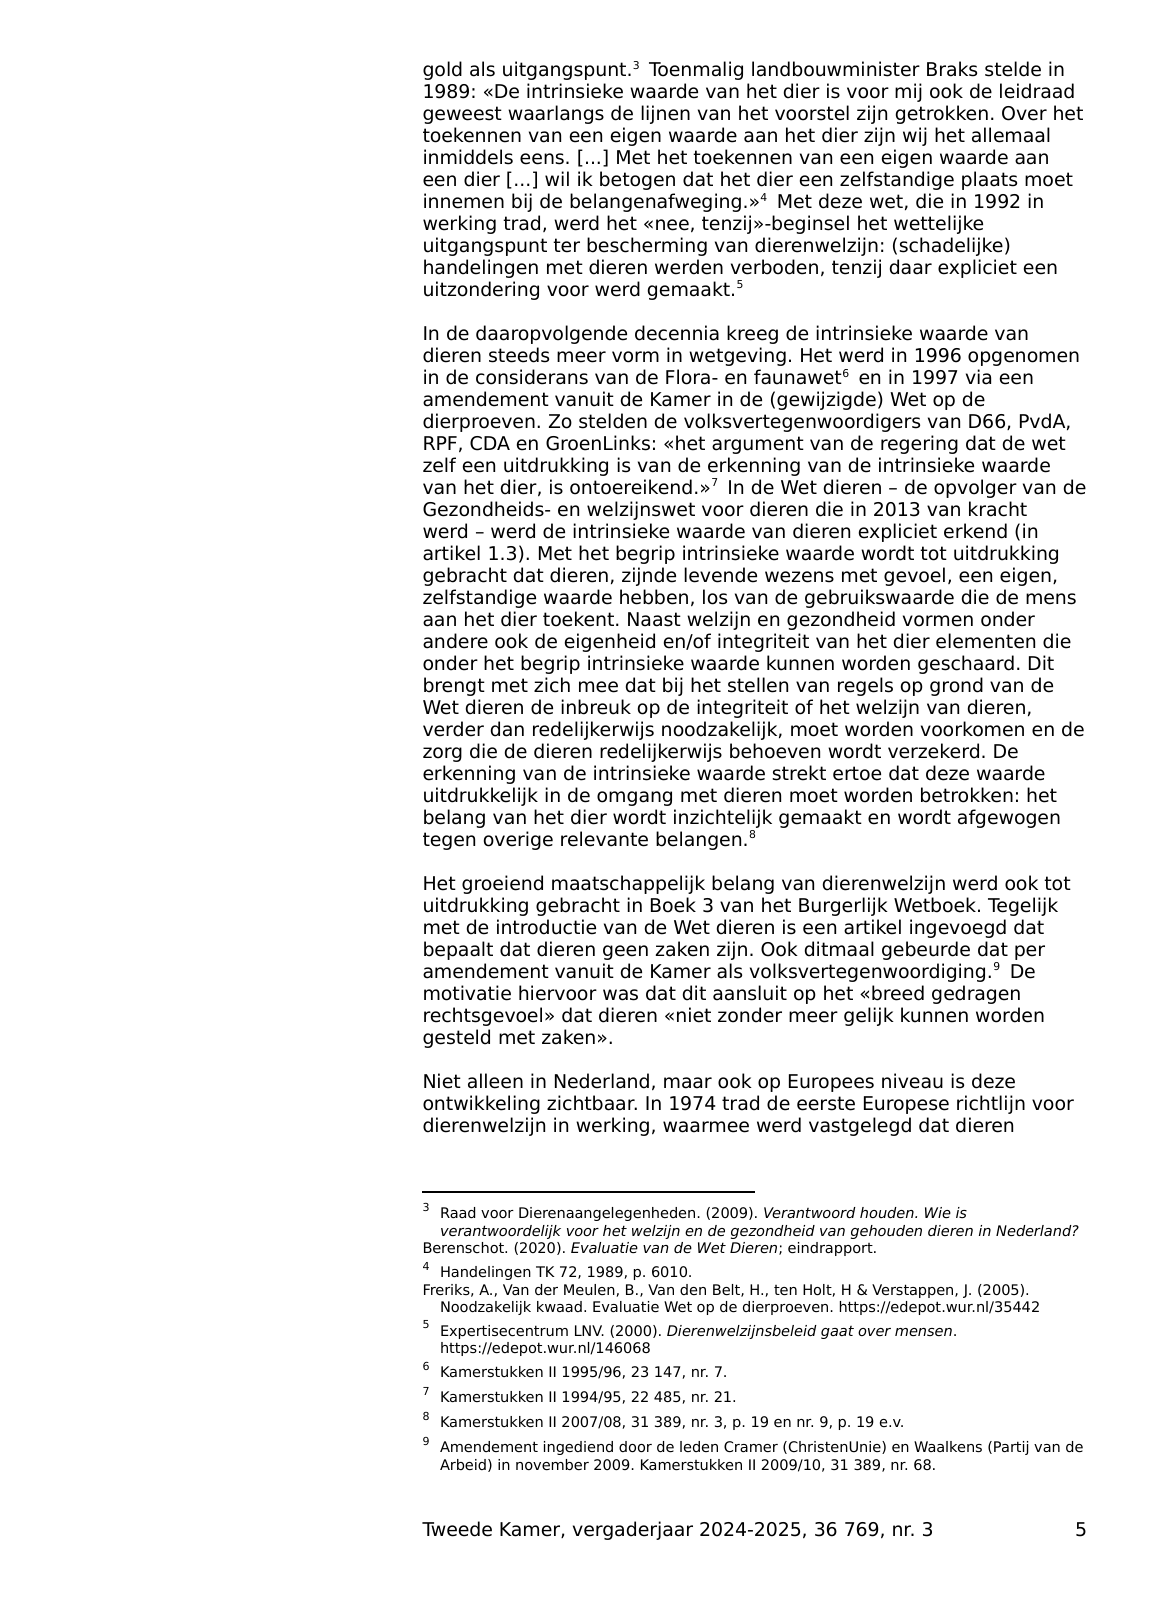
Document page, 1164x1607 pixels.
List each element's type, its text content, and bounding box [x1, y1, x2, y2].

text Freriks, A., Van der Meulen, B., Van den Belt, H., ten Holt, H & Verstappen, J. (2005). Noodzakelijk kwaad. Evaluatie Wet op de dierproeven. https://edepot.wur.nl/35442 [422, 1282, 1087, 1316]
text Berenschot. (2020). Evaluatie van de Wet Dieren; eindrapport. [422, 1240, 1087, 1257]
text In de daaropvolgende decennia kreeg de intrinsieke waarde van dieren steeds meer vorm in wetgeving. Het werd in 1996 opgenomen in de considerans van de Flora- en faunawet en in 1997 via een amendement vanuit de Kamer in de (gewijzigde) Wet op de dierproeven. Zo stelden de volksvertegenwoordigers van D66, PvdA, RPF, CDA en GroenLinks: «het argument van de regering dat de wet zelf een uitdrukking is van de erkenning van de intrinsieke waarde van het dier, is ontoereikend.» In de Wet dieren – de opvolger van de Gezondheids- en welzijnswet voor dieren die in 2013 van kracht werd – werd de intrinsieke waarde van dieren expliciet erkend (in artikel 1.3). Met het begrip intrinsieke waarde wordt tot uitdrukking gebracht dat dieren, zijnde levende wezens met gevoel, een eigen, zelfstandige waarde hebben, los van de gebruikswaarde die de mens aan het dier toekent. Naast welzijn en gezondheid vormen onder andere ook de eigenheid en/of integriteit van het dier elementen die onder het begrip intrinsieke waarde kunnen worden geschaard. Dit brengt met zich mee dat bij het stellen van regels op grond van de Wet dieren de inbreuk op de integriteit of het welzijn van dieren, verder dan redelijkerwijs noodzakelijk, moet worden voorkomen en de zorg die de dieren redelijkerwijs behoeven wordt verzekerd. De erkenning van de intrinsieke waarde strekt ertoe dat deze waarde uitdrukkelijk in de omgang met dieren moet worden betrokken: het belang van het dier wordt inzichtelijk gemaakt en wordt afgewogen tegen overige relevante belangen. [422, 323, 1087, 851]
text Kamerstukken II 1995/96, 23 147, nr. 7. [422, 1360, 1087, 1382]
text Het groeiend maatschappelijk belang van dierenwelzijn werd ook tot uitdrukking gebracht in Boek 3 van het Burgerlijk Wetboek. Tegelijk met de introductie van de Wet dieren is een artikel ingevoegd dat bepaalt dat dieren geen zaken zijn. Ook ditmaal gebeurde dat per amendement vanuit de Kamer als volksvertegenwoordiging. De motivatie hiervoor was dat dit aansluit op het «breed gedragen rechtsgevoel» dat dieren «niet zonder meer gelijk kunnen worden gesteld met zaken». [422, 873, 1087, 1048]
text Raad voor Dierenaangelegenheden. (2009). Verantwoord houden. Wie is verantwoordelijk voor het welzijn en de gezondheid van gehouden dieren in Nederland? [422, 1201, 1087, 1240]
text gold als uitgangspunt. Toenmalig landbouwminister Braks stelde in 1989: «De intrinsieke waarde van het dier is voor mij ook de leidraad geweest waarlangs de lijnen van het voorstel zijn getrokken. Over het toekennen van een eigen waarde aan het dier zijn wij het allemaal inmiddels eens. [...] Met het toekennen van een eigen waarde aan een dier [...] wil ik betogen dat het dier een zelfstandige plaats moet innemen bij de belangenafweging.» Met deze wet, die in 1992 in werking trad, werd het «nee, tenzij»-beginsel het wettelijke uitgangspunt ter bescherming van dierenwelzijn: (schadelijke) handelingen met dieren werden verboden, tenzij daar expliciet een uitzondering voor werd gemaakt. [422, 59, 1087, 301]
text Amendement ingediend door de leden Cramer (ChristenUnie) en Waalkens (Partij van de Arbeid) in november 2009. Kamerstukken II 2009/10, 31 389, nr. 68. [422, 1435, 1087, 1474]
text Expertisecentrum LNV. (2000). Dierenwelzijnsbeleid gaat over mensen. https://edepot.wur.nl/146068 [422, 1318, 1087, 1357]
text Handelingen TK 72, 1989, p. 6010. [422, 1260, 1087, 1282]
text Kamerstukken II 2007/08, 31 389, nr. 3, p. 19 en nr. 9, p. 19 e.v. [422, 1410, 1087, 1432]
text Kamerstukken II 1994/95, 22 485, nr. 21. [422, 1385, 1087, 1407]
text Niet alleen in Nederland, maar ook op Europees niveau is deze ontwikkeling zichtbaar. In 1974 trad de eerste Europese richtlijn voor dierenwelzijn in werking, waarmee werd vastgelegd dat dieren [422, 1071, 1087, 1137]
